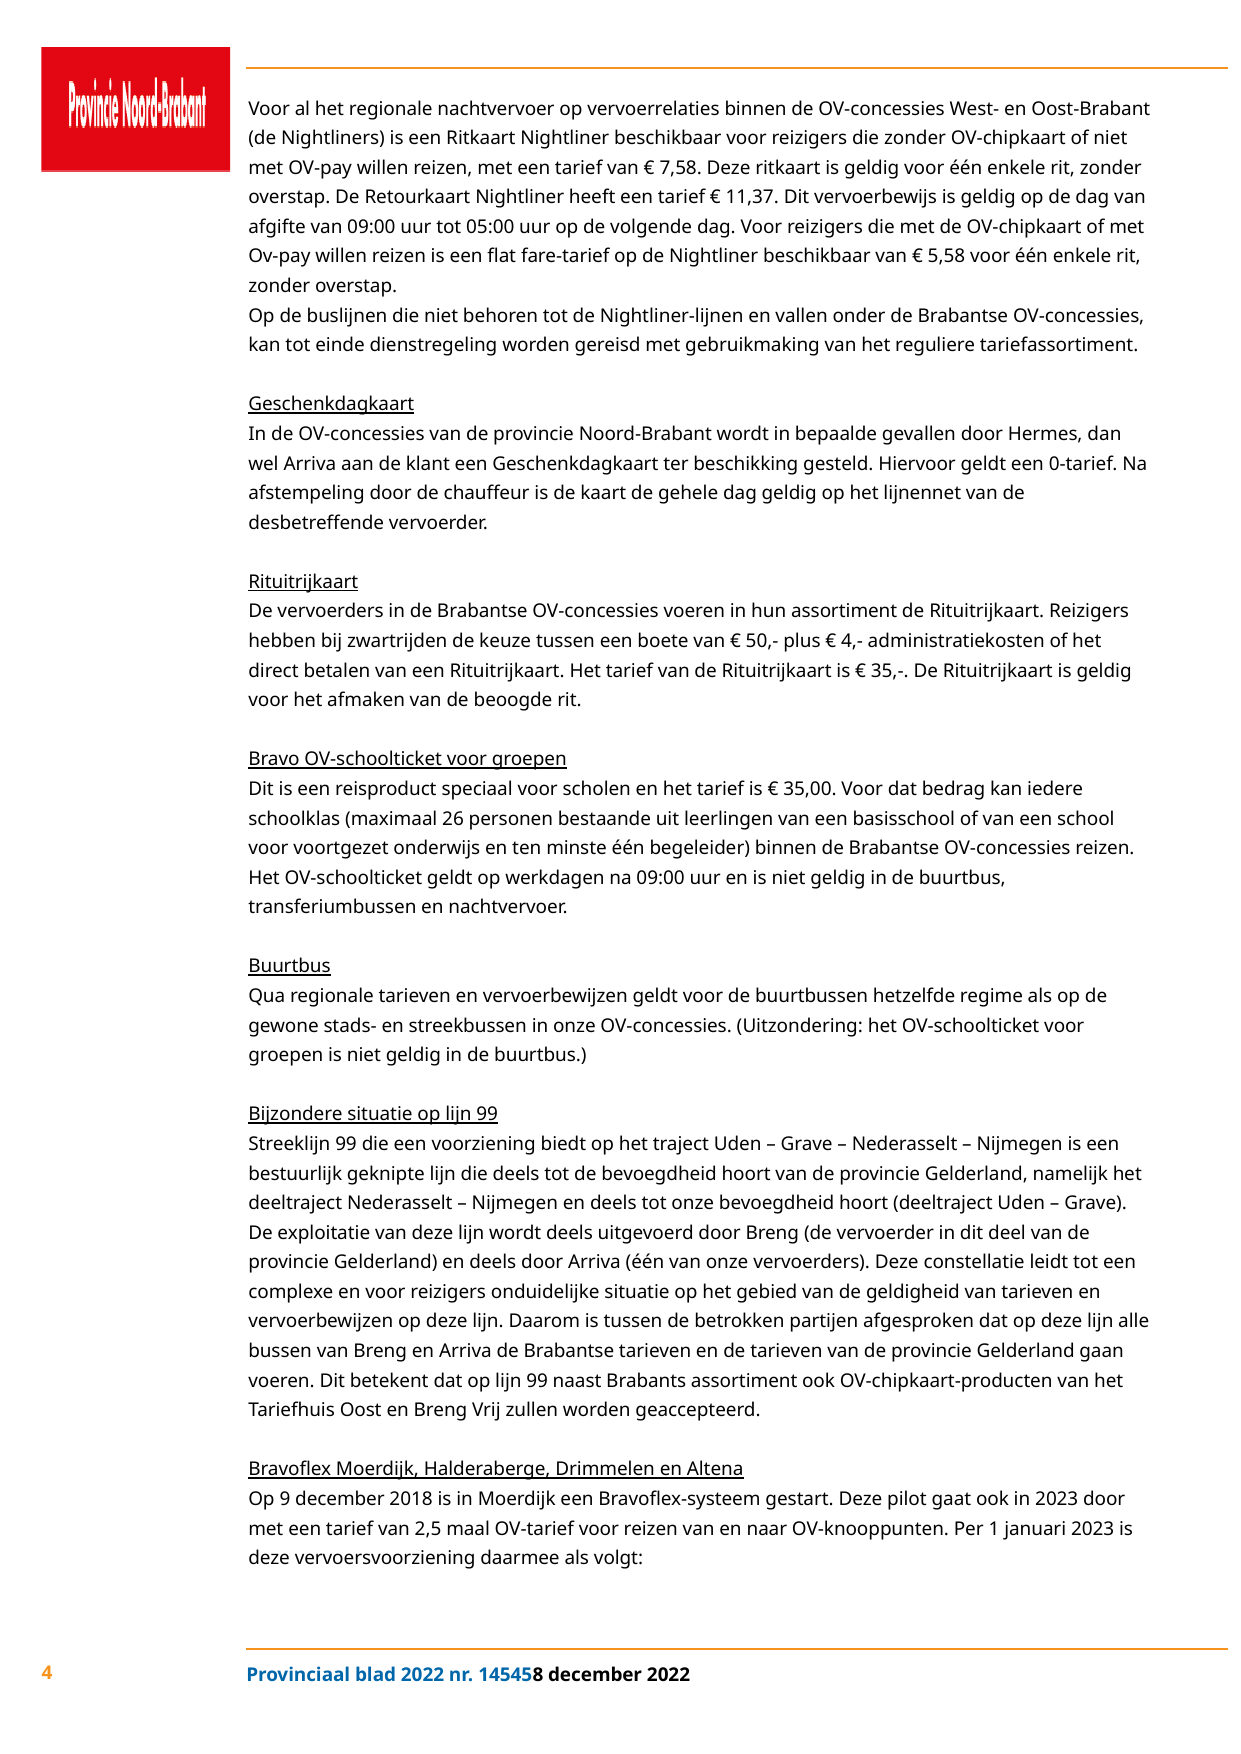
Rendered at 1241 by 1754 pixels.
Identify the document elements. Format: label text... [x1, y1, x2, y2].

text Qua regionale tarieven en vervoerbewijzen geldt voor de buurtbussen hetzelfde regime als op de gewone stads- en streekbussen in onze OV-concessies. (Uitzondering: het OV-schoolticket voor groepen is niet geldig in de buurtbus.) [248, 982, 1152, 1067]
text Bravo OV-schoolticket voor groepen [248, 746, 1152, 771]
text Streeklijn 99 die een voorziening biedt op het traject Uden – Grave – Nederasselt – Nijmegen is een bestuurlijk geknipte lijn die deels tot de bevoegdheid hoort van de provincie Gelderland, namelijk het deeltraject Nederasselt – Nijmegen en deels tot onze bevoegdheid hoort (deeltraject Uden – Grave). De exploitatie van deze lijn wordt deels uitgevoerd door Breng (de vervoerder in dit deel van de provincie Gelderland) en deels door Arriva (één van onze vervoerders). Deze constellatie leidt tot een complexe en voor reizigers onduidelijke situatie op het gebied van de geldigheid van tarieven en vervoerbewijzen op deze lijn. Daarom is tussen de betrokken partijen afgesproken dat op deze lijn alle bussen van Breng en Arriva de Brabantse tarieven en de tarieven van de provincie Gelderland gaan voeren. Dit betekent dat op lijn 99 naast Brabants assortiment ook OV-chipkaart-producten van het Tariefhuis Oost en Breng Vrij zullen worden geaccepteerd. [248, 1130, 1152, 1422]
text Geschenkdagkaart [248, 391, 1152, 416]
text Bijzondere situatie op lijn 99 [248, 1101, 1152, 1126]
text Rituitrijkaart [248, 568, 1152, 594]
picture [41, 47, 231, 172]
text De vervoerders in de Brabantse OV-concessies voeren in hun assortiment de Rituitrijkaart. Reizigers hebben bij zwartrijden de keuze tussen een boete van € 50,- plus € 4,- administratiekosten of het direct betalen van een Rituitrijkaart. Het tarief van de Rituitrijkaart is € 35,-. De Rituitrijkaart is geldig voor het afmaken van de beoogde rit. [248, 598, 1152, 712]
text Op de buslijnen die niet behoren tot de Nightliner-lijnen en vallen onder de Brabantse OV-concessies, kan tot einde dienstregeling worden gereisd met gebruikmaking van het reguliere tariefassortiment. [248, 302, 1152, 357]
text Buurtbus [248, 953, 1152, 978]
text Op 9 december 2018 is in Moerdijk een Bravoflex-systeem gestart. Deze pilot gaat ook in 2023 door met een tarief van 2,5 maal OV-tarief voor reizen van en naar OV-knooppunten. Per 1 januari 2023 is deze vervoersvoorziening daarmee als volgt: [248, 1485, 1152, 1570]
text Bravoflex Moerdijk, Halderaberge, Drimmelen en Altena [248, 1456, 1152, 1481]
text In de OV-concessies van de provincie Noord-Brabant wordt in bepaalde gevallen door Hermes, dan wel Arriva aan de klant een Geschenkdagkaart ter beschikking gesteld. Hiervoor geldt een 0-tarief. Na afstempeling door de chauffeur is de kaart de gehele dag geldig op het lijnennet van de desbetreffende vervoerder. [248, 420, 1152, 535]
text Voor al het regionale nachtvervoer op vervoerrelaties binnen de OV-concessies West- en Oost-Brabant (de Nightliners) is een Ritkaart Nightliner beschikbaar voor reizigers die zonder OV-chipkaart of niet met OV-pay willen reizen, met een tarief van € 7,58. Deze ritkaart is geldig voor één enkele rit, zonder overstap. De Retourkaart Nightliner heeft een tarief € 11,37. Dit vervoerbewijs is geldig op de dag van afgifte van 09:00 uur tot 05:00 uur op de volgende dag. Voor reizigers die met de OV-chipkaart of met Ov-pay willen reizen is een flat fare-tarief op de Nightliner beschikbaar van € 5,58 voor één enkele rit, zonder overstap. [248, 95, 1152, 298]
text Dit is een reisproduct speciaal voor scholen en het tarief is € 35,00. Voor dat bedrag kan iedere schoolklas (maximaal 26 personen bestaande uit leerlingen van een basisschool of van een school voor voortgezet onderwijs en ten minste één begeleider) binnen de Brabantse OV-concessies reizen. Het OV-schoolticket geldt op werkdagen na 09:00 uur en is niet geldig in de buurtbus, transferiumbussen en nachtvervoer. [248, 775, 1152, 919]
